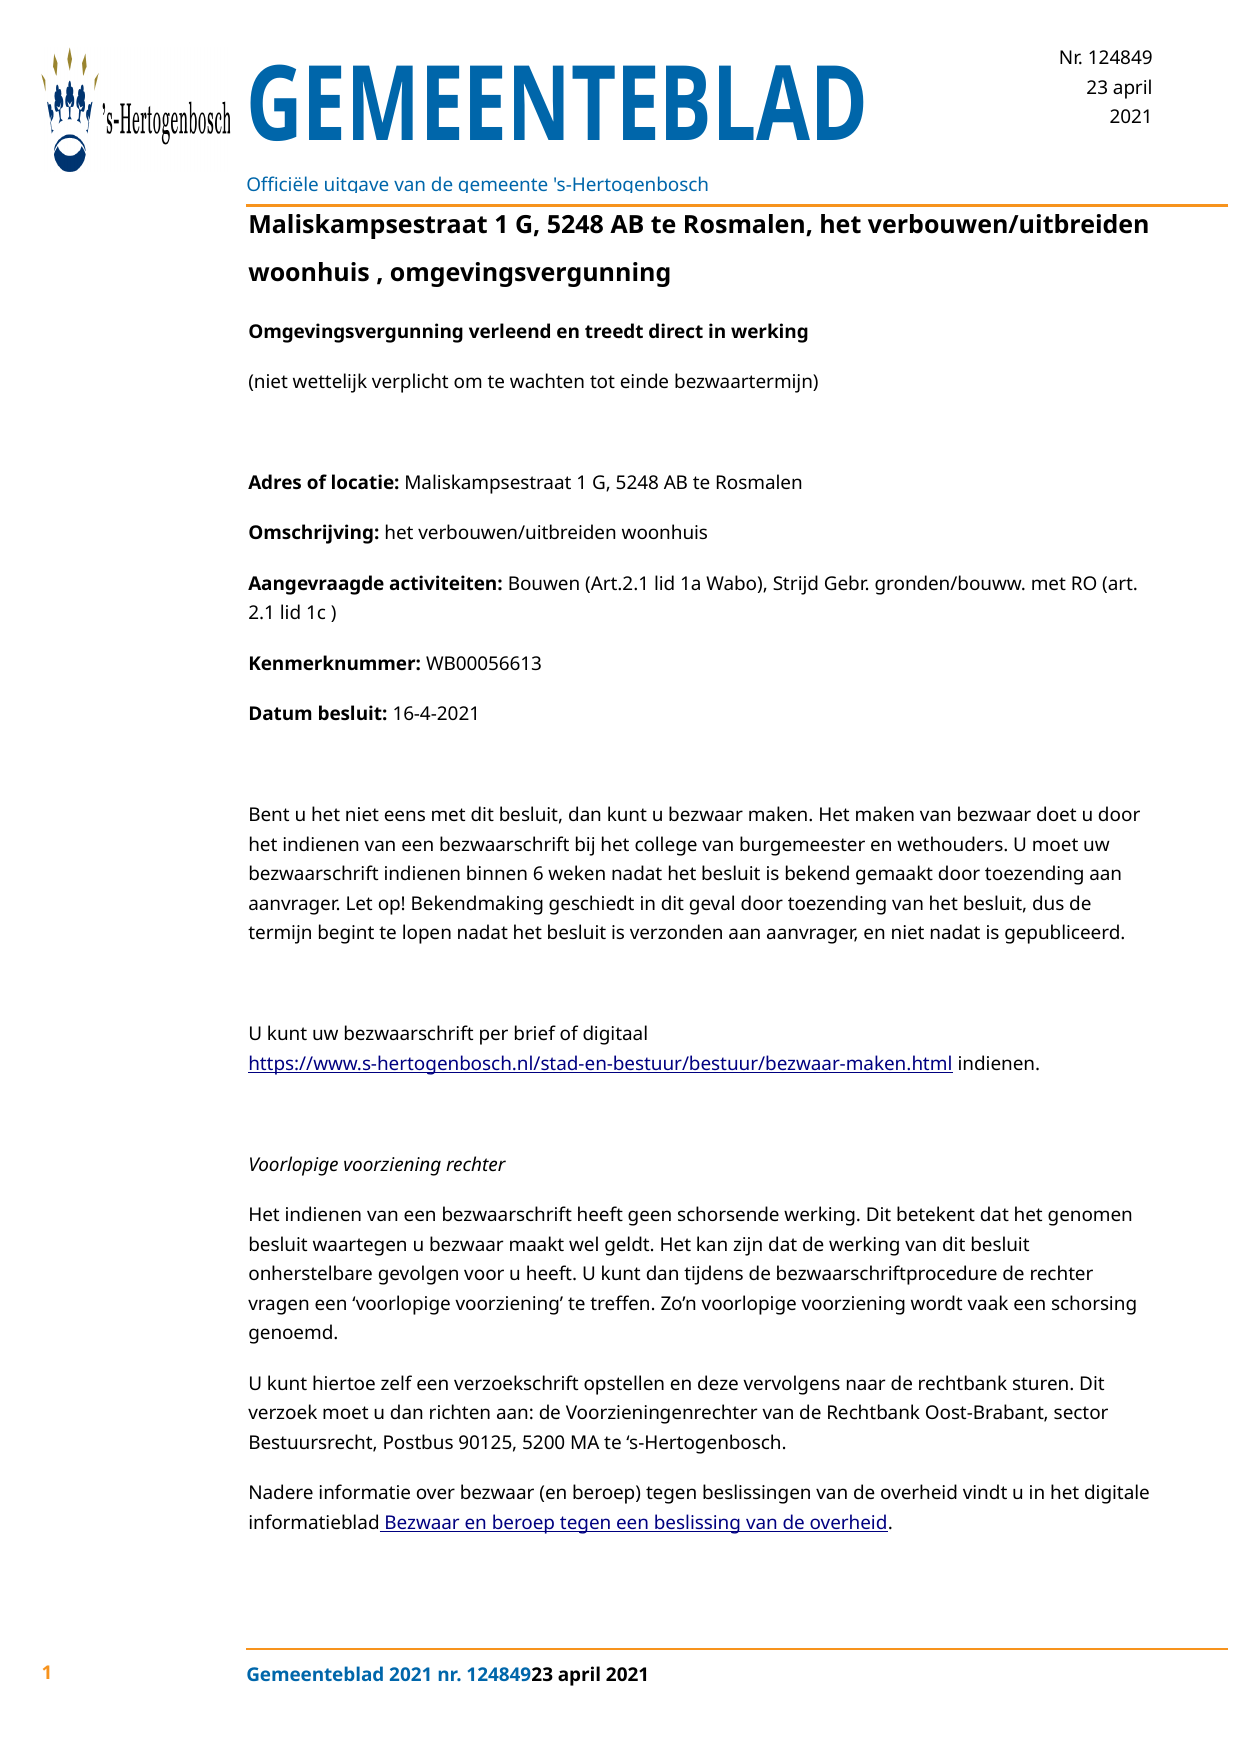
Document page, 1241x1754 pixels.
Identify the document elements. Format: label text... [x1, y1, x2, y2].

text U kunt uw bezwaarschrift per brief of digitaal https://www.s-hertogenbosch.nl/stad-en-bestuur/bestuur/bezwaar-maken.html indienen. [248, 1020, 1152, 1076]
text Datum besluit: 16-4-2021 [248, 700, 1152, 726]
text Het indienen van een bezwaarschrift heeft geen schorsende werking. Dit betekent dat het genomen besluit waartegen u bezwaar maakt wel geldt. Het kan zijn dat de werking van dit besluit onherstelbare gevolgen voor u heeft. U kunt dan tijdens de bezwaarschriftprocedure de rechter vragen een ‘voorlopige voorziening’ te treffen. Zo’n voorlopige voorziening wordt vaak een schorsing genoemd. [248, 1201, 1152, 1345]
text (niet wettelijk verplicht om te wachten tot einde bezwaartermijn) [248, 368, 1152, 394]
text Maliskampsestraat 1 G, 5248 AB te Rosmalen, het verbouwen/uitbreiden woonhuis , omgevingsvergunning [248, 207, 1152, 288]
text Adres of locatie: Maliskampsestraat 1 G, 5248 AB te Rosmalen [248, 469, 1152, 495]
text Voorlopige voorziening rechter [248, 1151, 1152, 1177]
text Bent u het niet eens met dit besluit, dan kunt u bezwaar maken. Het maken van bezwaar doet u door het indienen van een bezwaarschrift bij het college van burgemeester en wethouders. U moet uw bezwaarschrift indienen binnen 6 weken nadat het besluit is bekend gemaakt door toezending aan aanvrager. Let op! Bekendmaking geschiedt in dit geval door toezending van het besluit, dus de termijn begint te lopen nadat het besluit is verzonden aan aanvrager, en niet nadat is gepubliceerd. [248, 801, 1152, 945]
text Nadere informatie over bezwaar (en beroep) tegen beslissingen van de overheid vindt u in het digitale informatieblad Bezwaar en beroep tegen een beslissing van de overheid. [248, 1479, 1152, 1535]
text Kenmerknummer: WB00056613 [248, 650, 1152, 676]
picture [41, 47, 231, 172]
text Aangevraagde activiteiten: Bouwen (Art.2.1 lid 1a Wabo), Strijd Gebr. gronden/bouww. met RO (art. 2.1 lid 1c ) [248, 570, 1152, 625]
text Omgevingsvergunning verleend en treedt direct in werking [248, 318, 1152, 344]
text Omschrijving: het verbouwen/uitbreiden woonhuis [248, 519, 1152, 545]
text U kunt hiertoe zelf een verzoekschrift opstellen en deze vervolgens naar de rechtbank sturen. Dit verzoek moet u dan richten aan: de Voorzieningenrechter van de Rechtbank Oost-Brabant, sector Bestuursrecht, Postbus 90125, 5200 MA te ‘s-Hertogenbosch. [248, 1370, 1152, 1455]
